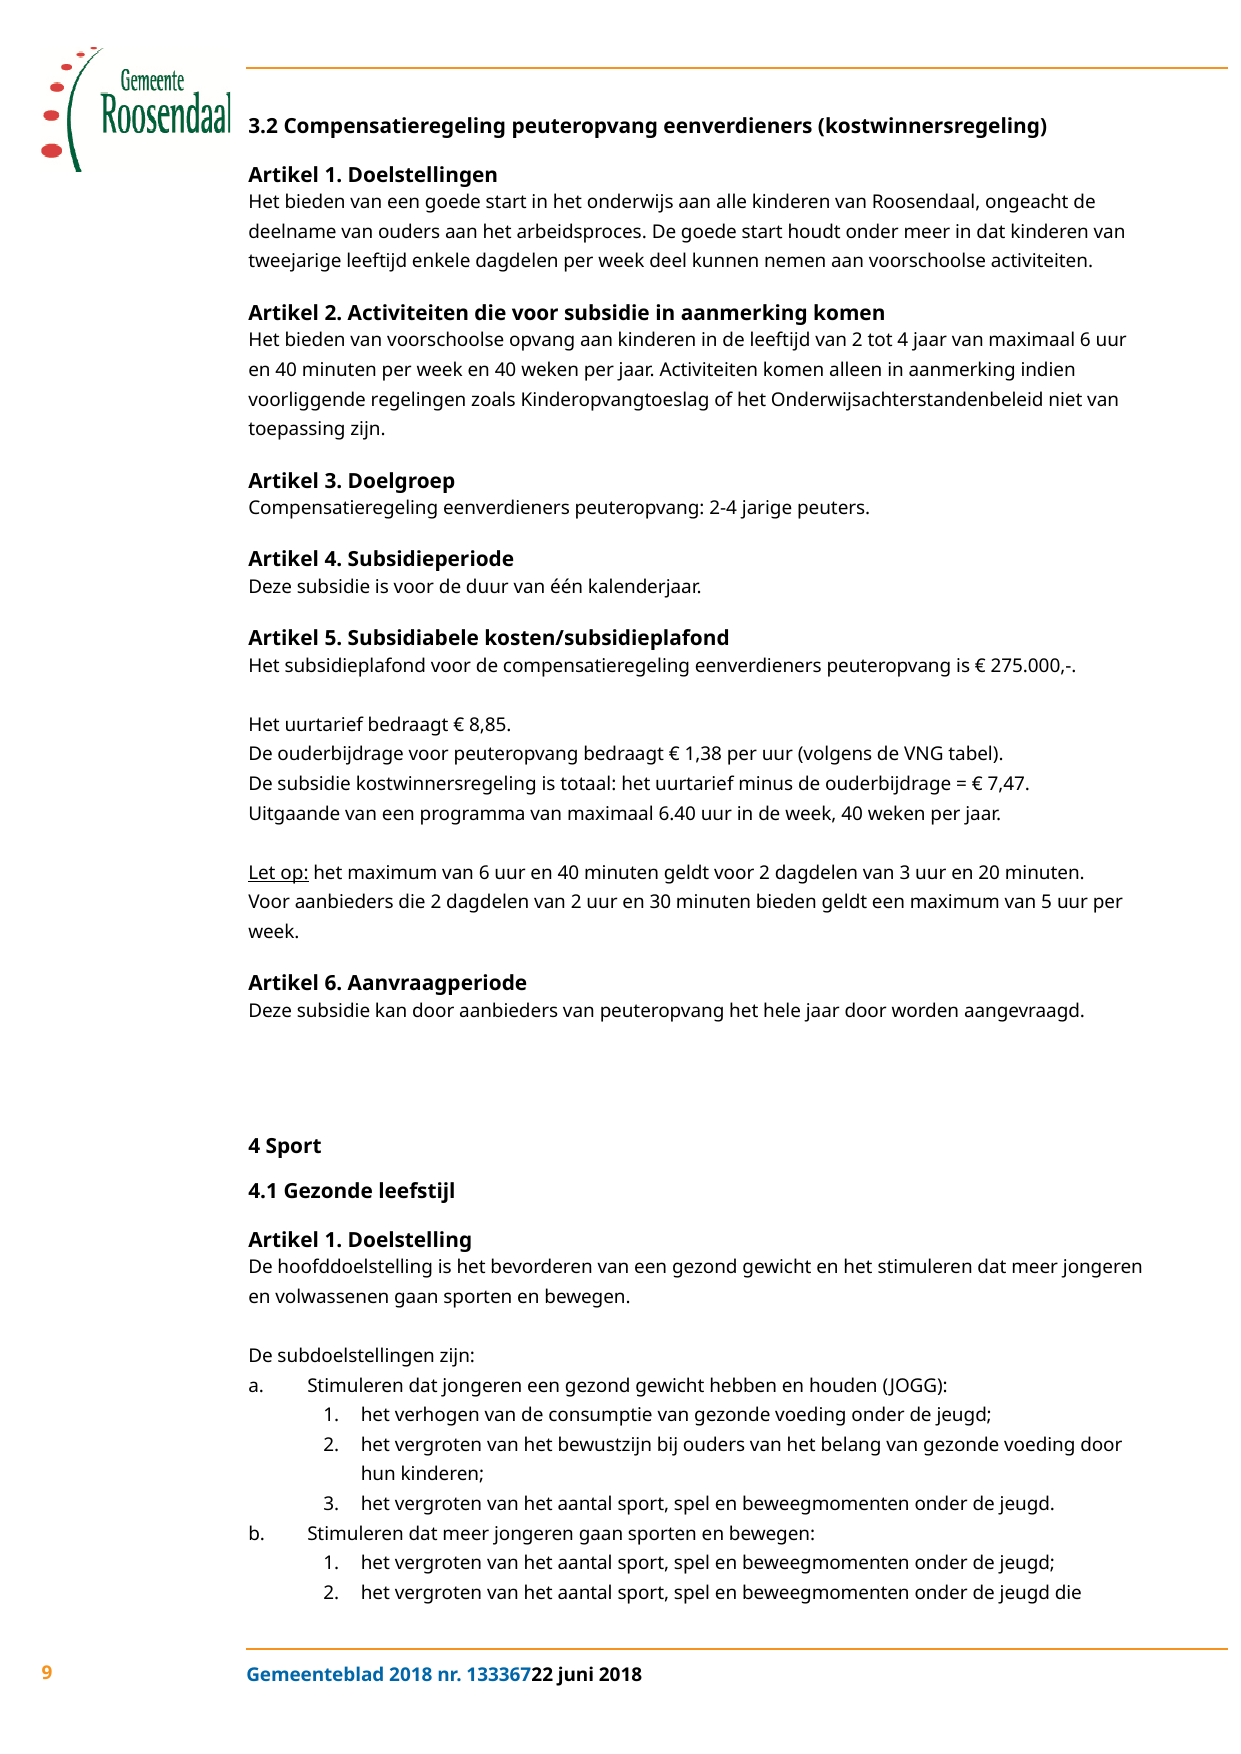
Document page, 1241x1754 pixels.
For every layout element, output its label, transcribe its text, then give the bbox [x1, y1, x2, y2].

list het vergroten van het bewustzijn bij ouders van het belang van gezonde voeding door hun kinderen; [323, 1431, 1152, 1486]
text De subsidie kostwinnersregeling is totaal: het uurtarief minus de ouderbijdrage = € 7,47. [248, 770, 1152, 796]
text Het bieden van voorschoolse opvang aan kinderen in de leeftijd van 2 tot 4 jaar van maximaal 6 uur en 40 minuten per week en 40 weken per jaar. Activiteiten komen alleen in aanmerking indien voorliggende regelingen zoals Kinderopvangtoeslag of het Onderwijsachterstandenbeleid niet van toepassing zijn. [248, 327, 1152, 441]
text Het bieden van een goede start in het onderwijs aan alle kinderen van Roosendaal, ongeacht de deelname van ouders aan het arbeidsproces. De goede start houdt onder meer in dat kinderen van tweejarige leeftijd enkele dagdelen per week deel kunnen nemen aan voorschoolse activiteiten. [248, 188, 1152, 273]
list Stimuleren dat meer jongeren gaan sporten en bewegen: [248, 1520, 1152, 1546]
text Let op: het maximum van 6 uur en 40 minuten geldt voor 2 dagdelen van 3 uur en 20 minuten. [248, 859, 1152, 885]
text Compensatieregeling eenverdieners peuteropvang: 2-4 jarige peuters. [248, 494, 1152, 520]
text Artikel 3. Doelgroep [248, 466, 1152, 494]
text Artikel 1. Doelstellingen [248, 160, 1152, 188]
list het vergroten van het aantal sport, spel en beweegmomenten onder de jeugd; [323, 1549, 1152, 1575]
text De ouderbijdrage voor peuteropvang bedraagt € 1,38 per uur (volgens de VNG tabel). [248, 741, 1152, 766]
text Artikel 5. Subsidiabele kosten/subsidieplafond [248, 623, 1152, 652]
text 4 Sport [248, 1131, 1152, 1160]
list het vergroten van het aantal sport, spel en beweegmomenten onder de jeugd. [323, 1490, 1152, 1516]
text Het uurtarief bedraagt € 8,85. [248, 711, 1152, 737]
text Artikel 4. Subsidieperiode [248, 544, 1152, 573]
list Stimuleren dat jongeren een gezond gewicht hebben en houden (JOGG): [248, 1372, 1152, 1398]
picture [41, 47, 231, 172]
text Artikel 6. Aanvraagperiode [248, 968, 1152, 997]
text De hoofddoelstelling is het bevorderen van een gezond gewicht en het stimuleren dat meer jongeren en volwassenen gaan sporten en bewegen. [248, 1253, 1152, 1309]
text Deze subsidie is voor de duur van één kalenderjaar. [248, 573, 1152, 599]
list het vergroten van het aantal sport, spel en beweegmomenten onder de jeugd die [323, 1579, 1152, 1605]
text Deze subsidie kan door aanbieders van peuteropvang het hele jaar door worden aangevraagd. [248, 997, 1152, 1023]
text Voor aanbieders die 2 dagdelen van 2 uur en 30 minuten bieden geldt een maximum van 5 uur per week. [248, 888, 1152, 944]
text 3.2 Compensatieregeling peuteropvang eenverdieners (kostwinnersregeling) [248, 111, 1152, 139]
text De subdoelstellingen zijn: [248, 1342, 1152, 1368]
text 4.1 Gezonde leefstijl [248, 1176, 1152, 1204]
text Artikel 1. Doelstelling [248, 1225, 1152, 1253]
list het verhogen van de consumptie van gezonde voeding onder de jeugd; [323, 1401, 1152, 1427]
text Artikel 2. Activiteiten die voor subsidie in aanmerking komen [248, 298, 1152, 327]
text Het subsidieplafond voor de compensatieregeling eenverdieners peuteropvang is € 275.000,-. [248, 652, 1152, 678]
text Uitgaande van een programma van maximaal 6.40 uur in de week, 40 weken per jaar. [248, 800, 1152, 826]
